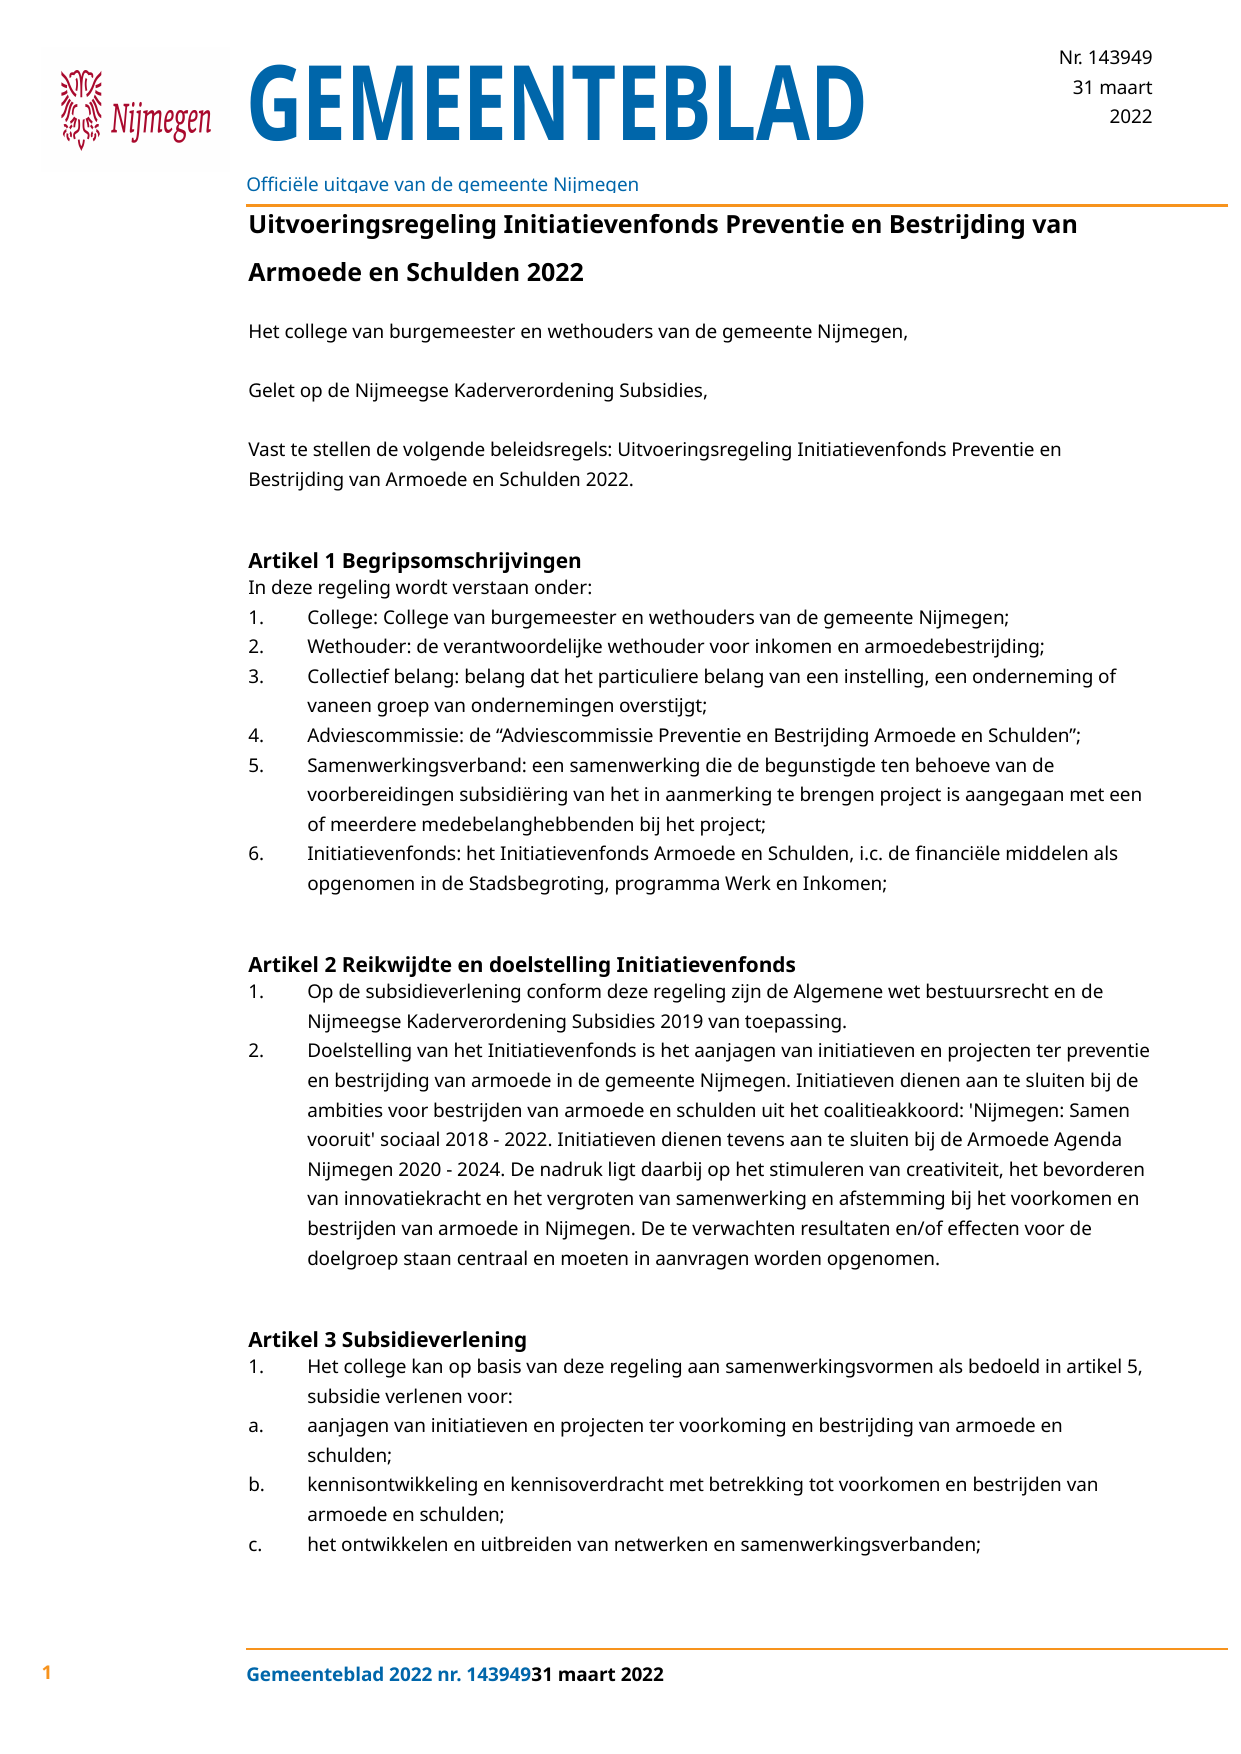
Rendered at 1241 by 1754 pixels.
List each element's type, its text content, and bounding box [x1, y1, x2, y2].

list Wethouder: de verantwoordelijke wethouder voor inkomen en armoedebestrijding; [248, 633, 1152, 659]
list Samenwerkingsverband: een samenwerking die de begunstigde ten behoeve van de voorbereidingen subsidiëring van het in aanmerking te brengen project is aangegaan met een of meerdere medebelanghebbenden bij het project; [248, 752, 1152, 837]
list het ontwikkelen en uitbreiden van netwerken en samenwerkingsverbanden; [248, 1531, 1152, 1556]
text Het college van burgemeester en wethouders van de gemeente Nijmegen, [248, 318, 1152, 344]
list Adviescommissie: de “Adviescommissie Preventie en Bestrijding Armoede en Schulden”; [248, 722, 1152, 748]
list College: College van burgemeester en wethouders van de gemeente Nijmegen; [248, 604, 1152, 629]
list kennisontwikkeling en kennisoverdracht met betrekking tot voorkomen en bestrijden van armoede en schulden; [248, 1472, 1152, 1527]
list Op de subsidieverlening conform deze regeling zijn de Algemene wet bestuursrecht en de Nijmeegse Kaderverordening Subsidies 2019 van toepassing. [248, 978, 1152, 1034]
list aanjagen van initiatieven en projecten ter voorkoming en bestrijding van armoede en schulden; [248, 1412, 1152, 1468]
picture [41, 47, 231, 172]
list Initiatievenfonds: het Initiatievenfonds Armoede en Schulden, i.c. de financiële middelen als opgenomen in de Stadsbegroting, programma Werk en Inkomen; [248, 841, 1152, 896]
list Collectief belang: belang dat het particuliere belang van een instelling, een onderneming of vaneen groep van ondernemingen overstijgt; [248, 663, 1152, 718]
text Vast te stellen de volgende beleidsregels: Uitvoeringsregeling Initiatievenfonds Preventie en Bestrijding van Armoede en Schulden 2022. [248, 436, 1152, 492]
text Artikel 2 Reikwijdte en doelstelling Initiatievenfonds [248, 950, 1152, 978]
text Artikel 1 Begripsomschrijvingen [248, 546, 1152, 574]
text Gelet op de Nijmeegse Kaderverordening Subsidies, [248, 377, 1152, 403]
text Uitvoeringsregeling Initiatievenfonds Preventie en Bestrijding van Armoede en Schulden 2022 [248, 207, 1152, 288]
text In deze regeling wordt verstaan onder: [248, 574, 1152, 600]
list Het college kan op basis van deze regeling aan samenwerkingsvormen als bedoeld in artikel 5, subsidie verlenen voor: [248, 1353, 1152, 1408]
list Doelstelling van het Initiatievenfonds is het aanjagen van initiatieven en projecten ter preventie en bestrijding van armoede in de gemeente Nijmegen. Initiatieven dienen aan te sluiten bij de ambities voor bestrijden van armoede en schulden uit het coalitieakkoord: 'Nijmegen: Samen vooruit' sociaal 2018 - 2022. Initiatieven dienen tevens aan te sluiten bij de Armoede Agenda Nijmegen 2020 - 2024. De nadruk ligt daarbij op het stimuleren van creativiteit, het bevorderen van innovatiekracht en het vergroten van samenwerking en afstemming bij het voorkomen en bestrijden van armoede in Nijmegen. De te verwachten resultaten en/of effecten voor de doelgroep staan centraal en moeten in aanvragen worden opgenomen. [248, 1038, 1152, 1271]
text Artikel 3 Subsidieverlening [248, 1325, 1152, 1353]
